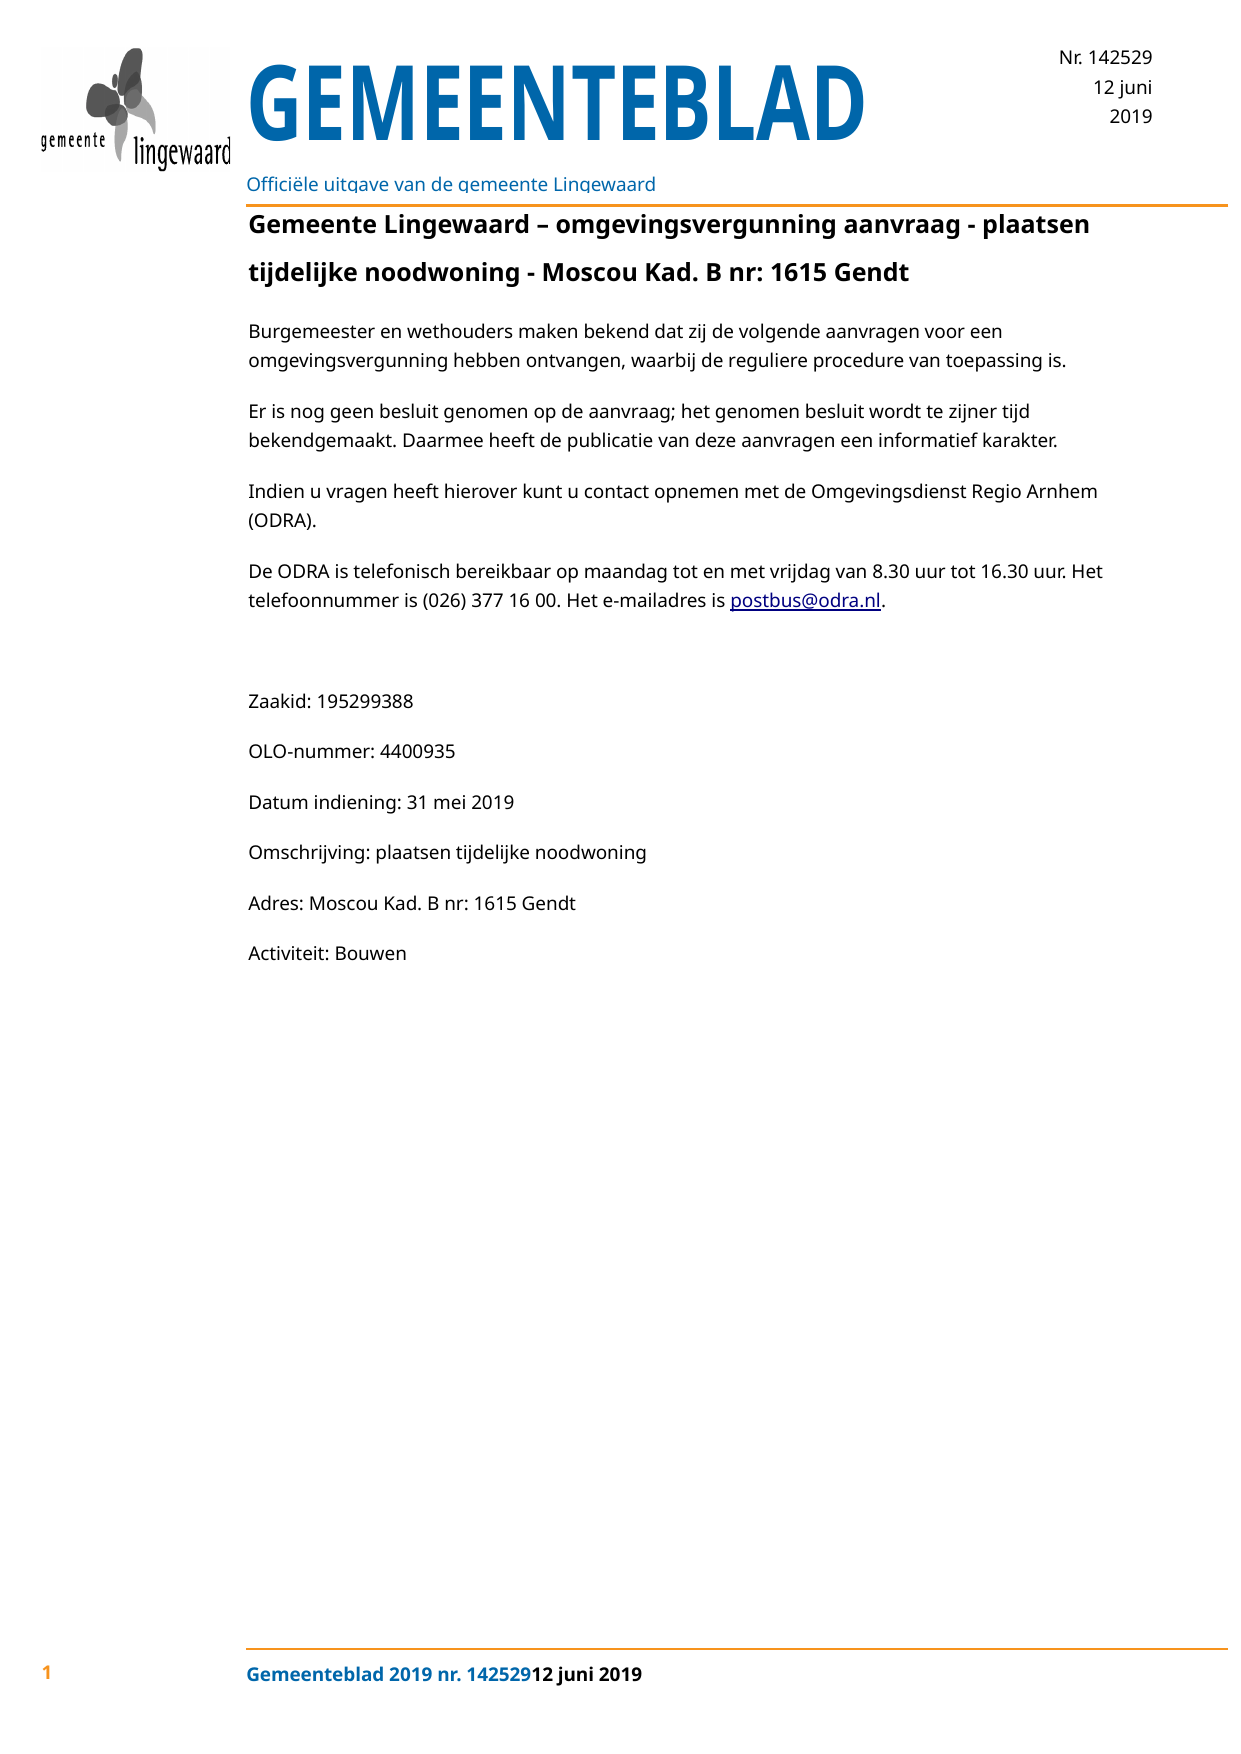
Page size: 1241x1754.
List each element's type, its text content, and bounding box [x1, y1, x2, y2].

text Datum indiening: 31 mei 2019 [248, 789, 1152, 815]
text Er is nog geen besluit genomen op de aanvraag; het genomen besluit wordt te zijner tijd bekendgemaakt. Daarmee heeft de publicatie van deze aanvragen een informatief karakter. [248, 398, 1152, 453]
text Adres: Moscou Kad. B nr: 1615 Gendt [248, 890, 1152, 916]
text OLO-nummer: 4400935 [248, 739, 1152, 764]
text Gemeente Lingewaard – omgevingsvergunning aanvraag - plaatsen tijdelijke noodwoning - Moscou Kad. B nr: 1615 Gendt [248, 207, 1152, 288]
picture [41, 47, 231, 172]
text De ODRA is telefonisch bereikbaar op maandag tot en met vrijdag van 8.30 uur tot 16.30 uur. Het telefoonnummer is (026) 377 16 00. Het e-mailadres is postbus@odra.nl. [248, 558, 1152, 613]
text Indien u vragen heeft hierover kunt u contact opnemen met de Omgevingsdienst Regio Arnhem (ODRA). [248, 478, 1152, 533]
text Omschrijving: plaatsen tijdelijke noodwoning [248, 839, 1152, 865]
text Burgemeester en wethouders maken bekend dat zij de volgende aanvragen voor een omgevingsvergunning hebben ontvangen, waarbij de reguliere procedure van toepassing is. [248, 318, 1152, 373]
text Zaakid: 195299388 [248, 688, 1152, 714]
text Activiteit: Bouwen [248, 940, 1152, 966]
